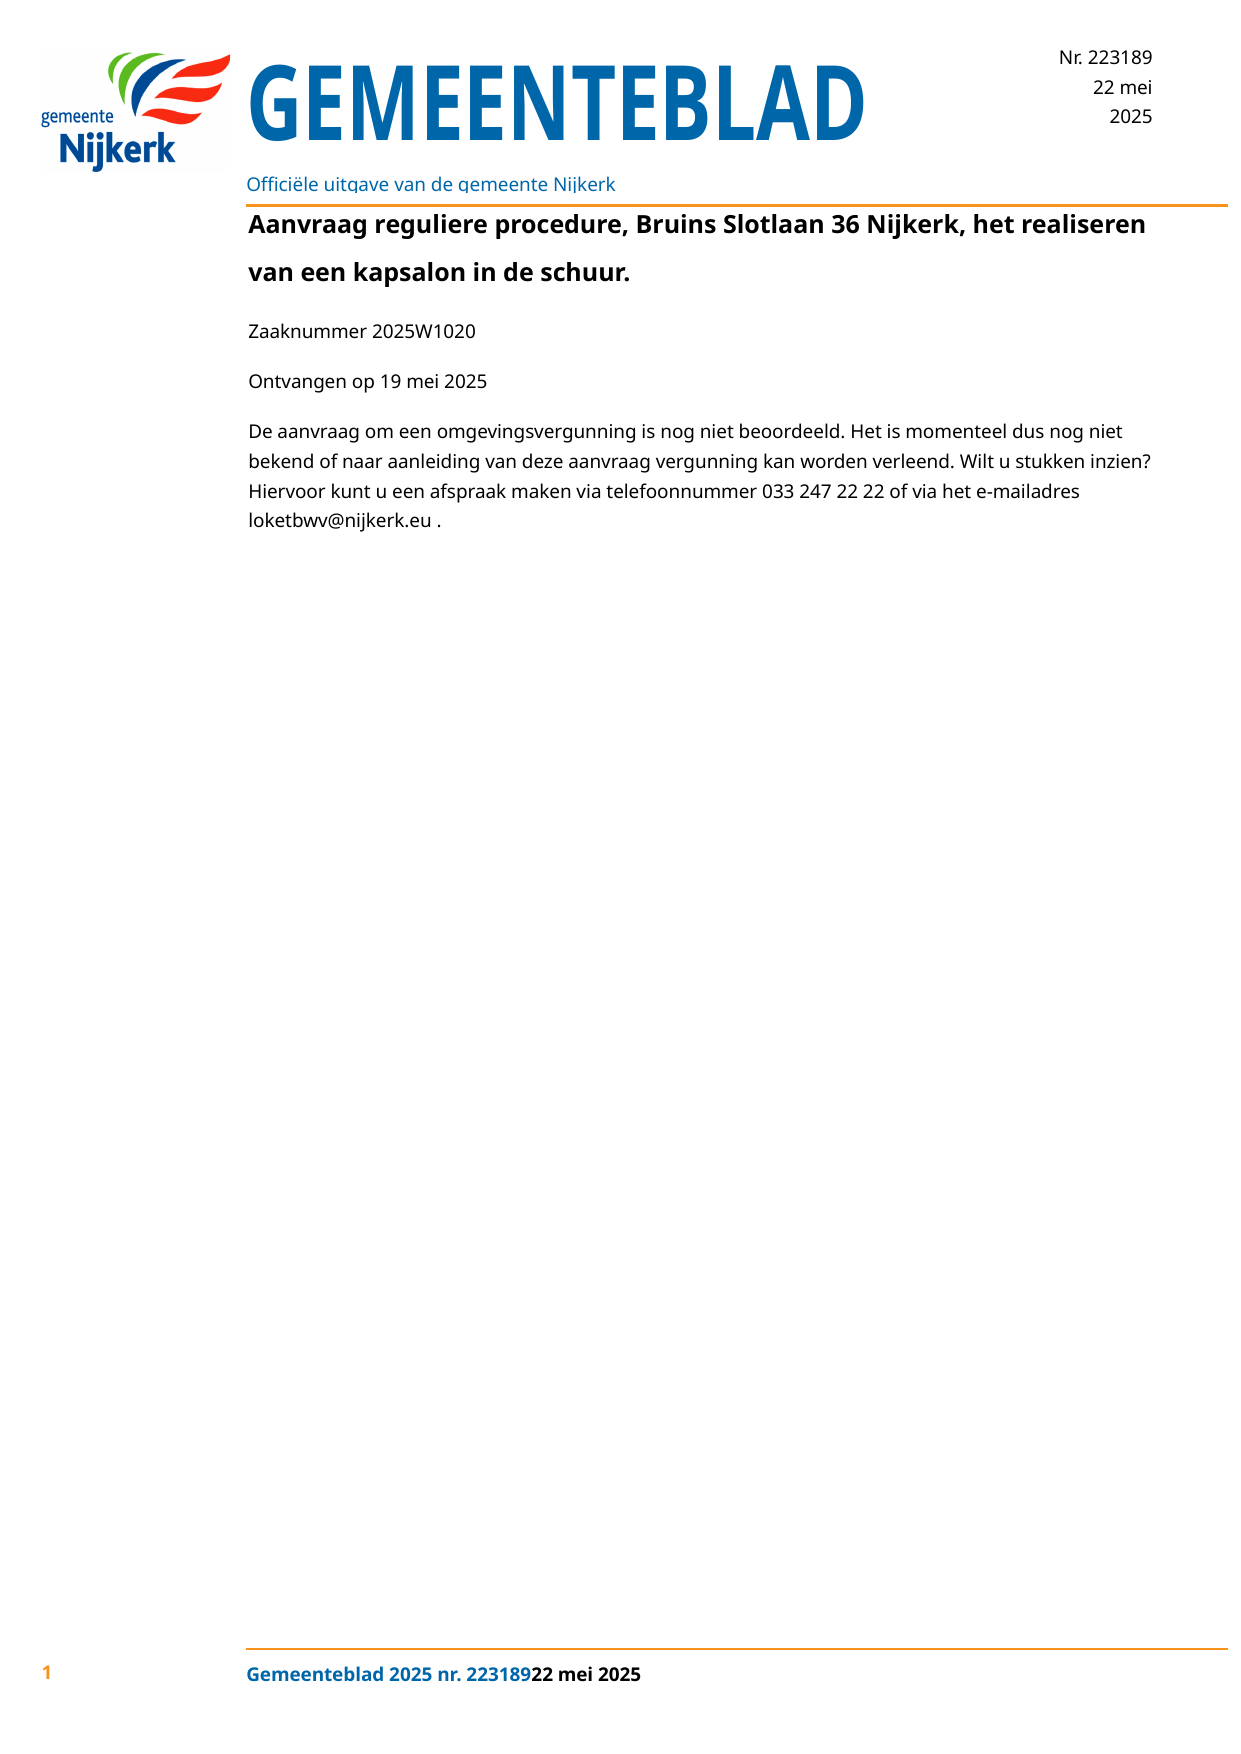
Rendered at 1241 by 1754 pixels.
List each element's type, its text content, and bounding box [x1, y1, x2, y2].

text Aanvraag reguliere procedure, Bruins Slotlaan 36 Nijkerk, het realiseren van een kapsalon in de schuur. [248, 207, 1152, 288]
picture [41, 47, 231, 172]
text De aanvraag om een omgevingsvergunning is nog niet beoordeeld. Het is momenteel dus nog niet bekend of naar aanleiding van deze aanvraag vergunning kan worden verleend. Wilt u stukken inzien? Hiervoor kunt u een afspraak maken via telefoonnummer 033 247 22 22 of via het e-mailadres loketbwv@nijkerk.eu . [248, 419, 1152, 533]
text Ontvangen op 19 mei 2025 [248, 368, 1152, 394]
text Zaaknummer 2025W1020 [248, 318, 1152, 344]
